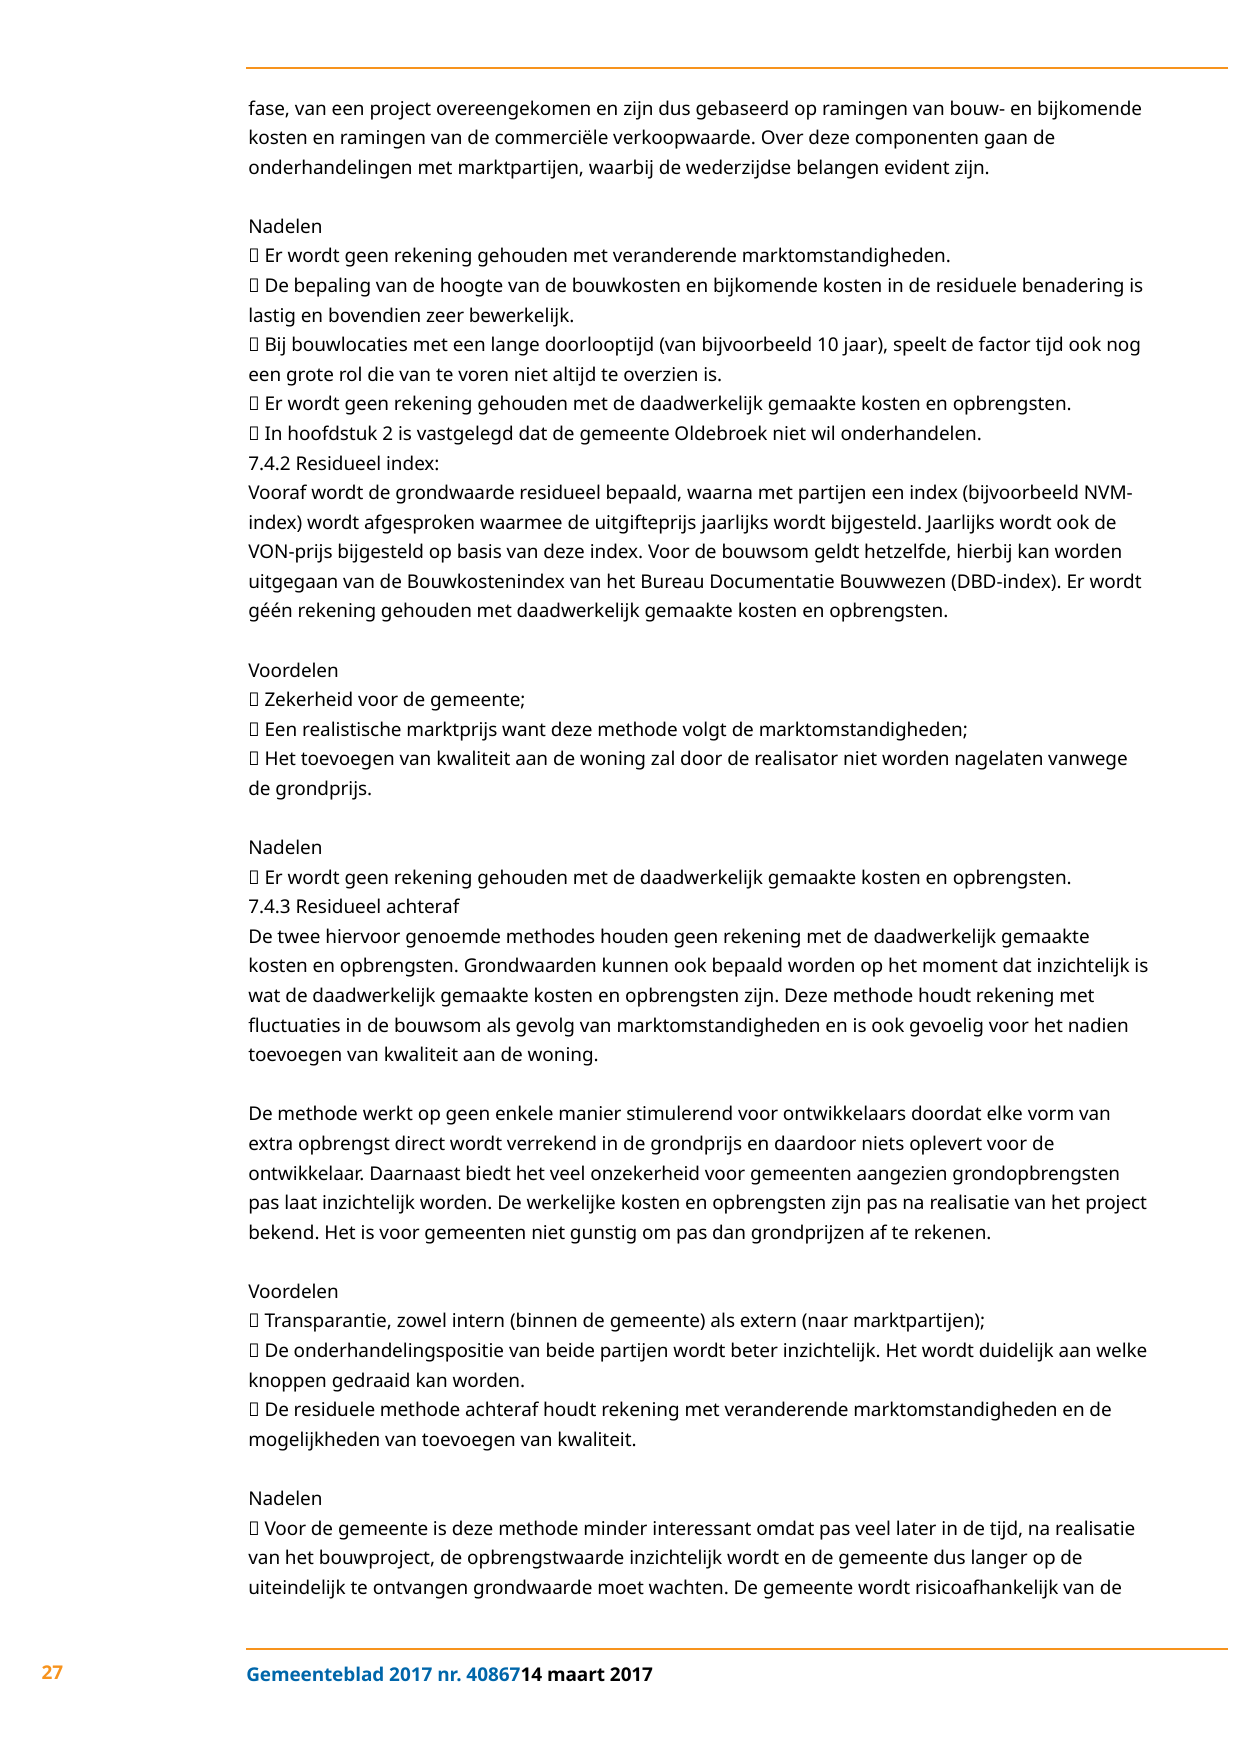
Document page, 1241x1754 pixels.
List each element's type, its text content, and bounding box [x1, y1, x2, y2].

text  Transparantie, zowel intern (binnen de gemeente) als extern (naar marktpartijen); [248, 1308, 1152, 1333]
text  De onderhandelingspositie van beide partijen wordt beter inzichtelijk. Het wordt duidelijk aan welke knoppen gedraaid kan worden. [248, 1337, 1152, 1393]
text  Er wordt geen rekening gehouden met veranderende marktomstandigheden. [248, 243, 1152, 268]
text  Er wordt geen rekening gehouden met de daadwerkelijk gemaakte kosten en opbrengsten. [248, 864, 1152, 890]
text  Voor de gemeente is deze methode minder interessant omdat pas veel later in de tijd, na realisatie van het bouwproject, de opbrengstwaarde inzichtelijk wordt en de gemeente dus langer op de uiteindelijk te ontvangen grondwaarde moet wachten. De gemeente wordt risicoafhankelijk van de [248, 1515, 1152, 1600]
picture [41, 47, 231, 172]
text  De residuele methode achteraf houdt rekening met veranderende marktomstandigheden en de mogelijkheden van toevoegen van kwaliteit. [248, 1396, 1152, 1452]
text  Een realistische marktprijs want deze methode volgt de marktomstandigheden; [248, 716, 1152, 742]
text  De bepaling van de hoogte van de bouwkosten en bijkomende kosten in de residuele benadering is lastig en bovendien zeer bewerkelijk. [248, 272, 1152, 328]
text De methode werkt op geen enkele manier stimulerend voor ontwikkelaars doordat elke vorm van extra opbrengst direct wordt verrekend in de grondprijs en daardoor niets oplevert voor de ontwikkelaar. Daarnaast biedt het veel onzekerheid voor gemeenten aangezien grondopbrengsten pas laat inzichtelijk worden. De werkelijke kosten en opbrengsten zijn pas na realisatie van het project bekend. Het is voor gemeenten niet gunstig om pas dan grondprijzen af te rekenen. [248, 1101, 1152, 1245]
text  In hoofdstuk 2 is vastgelegd dat de gemeente Oldebroek niet wil onderhandelen. [248, 420, 1152, 446]
text  Het toevoegen van kwaliteit aan de woning zal door de realisator niet worden nagelaten vanwege de grondprijs. [248, 746, 1152, 801]
text  Zekerheid voor de gemeente; [248, 686, 1152, 712]
text Nadelen [248, 1485, 1152, 1511]
text De twee hiervoor genoemde methodes houden geen rekening met de daadwerkelijk gemaakte kosten en opbrengsten. Grondwaarden kunnen ook bepaald worden op het moment dat inzichtelijk is wat de daadwerkelijk gemaakte kosten en opbrengsten zijn. Deze methode houdt rekening met [248, 923, 1152, 1008]
text fluctuaties in de bouwsom als gevolg van marktomstandigheden en is ook gevoelig voor het nadien toevoegen van kwaliteit aan de woning. [248, 1012, 1152, 1067]
text Voordelen [248, 657, 1152, 683]
text  Bij bouwlocaties met een lange doorlooptijd (van bijvoorbeeld 10 jaar), speelt de factor tijd ook nog een grote rol die van te voren niet altijd te overzien is. [248, 331, 1152, 387]
text 7.4.2 Residueel index: [248, 450, 1152, 476]
text  Er wordt geen rekening gehouden met de daadwerkelijk gemaakte kosten en opbrengsten. [248, 391, 1152, 416]
text Vooraf wordt de grondwaarde residueel bepaald, waarna met partijen een index (bijvoorbeeld NVM-index) wordt afgesproken waarmee de uitgifteprijs jaarlijks wordt bijgesteld. Jaarlijks wordt ook de VON-prijs bijgesteld op basis van deze index. Voor de bouwsom geldt hetzelfde, hierbij kan worden uitgegaan van de Bouwkostenindex van het Bureau Documentatie Bouwwezen (DBD-index). Er wordt géén rekening gehouden met daadwerkelijk gemaakte kosten en opbrengsten. [248, 479, 1152, 623]
text Voordelen [248, 1278, 1152, 1304]
text 7.4.3 Residueel achteraf [248, 893, 1152, 919]
text Nadelen [248, 213, 1152, 239]
text fase, van een project overeengekomen en zijn dus gebaseerd op ramingen van bouw- en bijkomende kosten en ramingen van de commerciële verkoopwaarde. Over deze componenten gaan de onderhandelingen met marktpartijen, waarbij de wederzijdse belangen evident zijn. [248, 95, 1152, 180]
text Nadelen [248, 834, 1152, 860]
